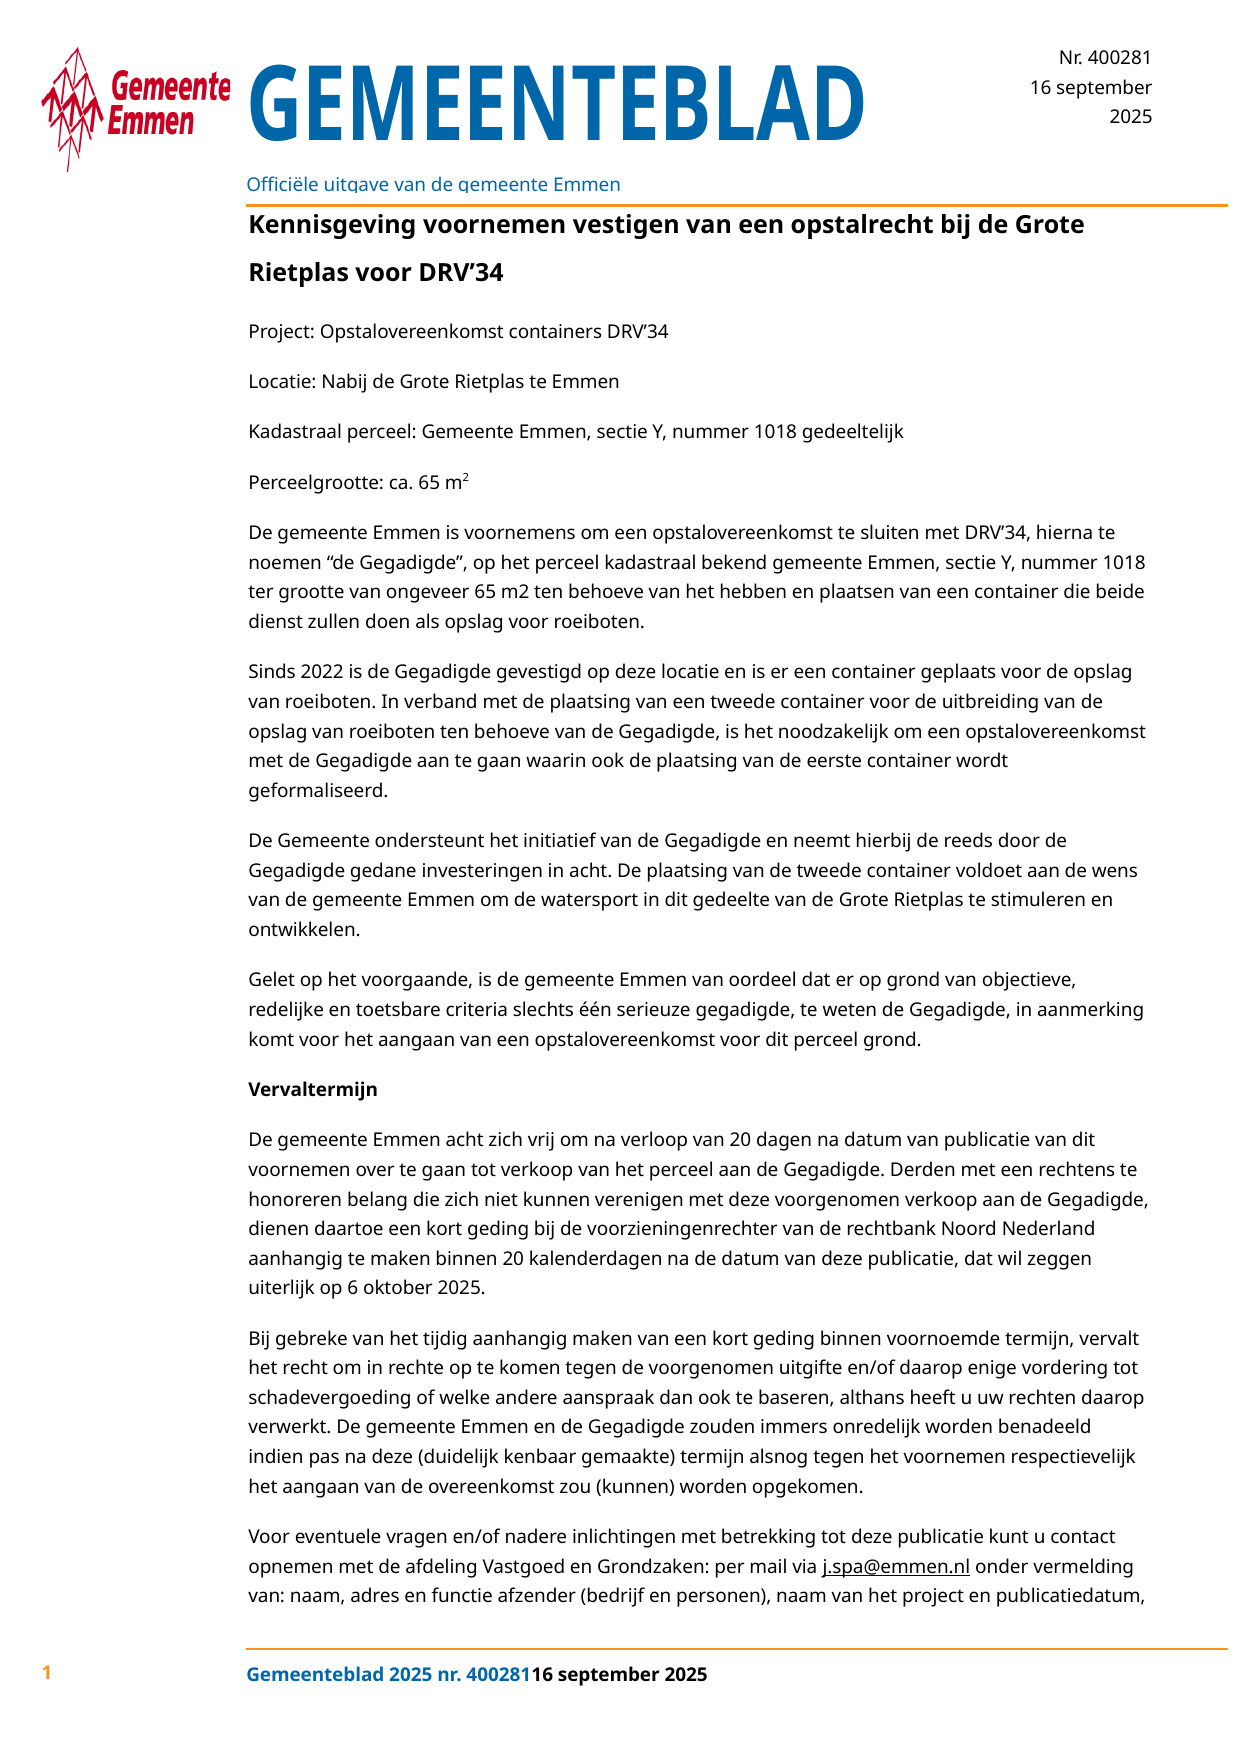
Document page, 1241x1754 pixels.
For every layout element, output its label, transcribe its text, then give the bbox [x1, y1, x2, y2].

text Locatie: Nabij de Grote Rietplas te Emmen [248, 368, 1152, 394]
text Vervaltermijn [248, 1076, 1152, 1102]
text Gelet op het voorgaande, is de gemeente Emmen van oordeel dat er op grond van objectieve, redelijke en toetsbare criteria slechts één serieuze gegadigde, te weten de Gegadigde, in aanmerking komt voor het aangaan van een opstalovereenkomst voor dit perceel grond. [248, 967, 1152, 1052]
text De Gemeente ondersteunt het initiatief van de Gegadigde en neemt hierbij de reeds door de Gegadigde gedane investeringen in acht. De plaatsing van de tweede container voldoet aan de wens van de gemeente Emmen om de watersport in dit gedeelte van de Grote Rietplas te stimuleren en ontwikkelen. [248, 827, 1152, 942]
text Project: Opstalovereenkomst containers DRV’34 [248, 318, 1152, 344]
picture [41, 47, 231, 172]
text De gemeente Emmen is voornemens om een opstalovereenkomst te sluiten met DRV’34, hierna te noemen “de Gegadigde”, op het perceel kadastraal bekend gemeente Emmen, sectie Y, nummer 1018 ter grootte van ongeveer 65 m2 ten behoeve van het hebben en plaatsen van een container die beide dienst zullen doen als opslag voor roeiboten. [248, 519, 1152, 634]
text Perceelgrootte: ca. 65 m2 [248, 469, 1152, 495]
text Bij gebreke van het tijdig aanhangig maken van een kort geding binnen voornoemde termijn, vervalt het recht om in rechte op te komen tegen de voorgenomen uitgifte en/of daarop enige vordering tot schadevergoeding of welke andere aanspraak dan ook te baseren, althans heeft u uw rechten daarop verwerkt. De gemeente Emmen en de Gegadigde zouden immers onredelijk worden benadeeld indien pas na deze (duidelijk kenbaar gemaakte) termijn alsnog tegen het voornemen respectievelijk het aangaan van de overeenkomst zou (kunnen) worden opgekomen. [248, 1325, 1152, 1499]
text Sinds 2022 is de Gegadigde gevestigd op deze locatie en is er een container geplaats voor de opslag van roeiboten. In verband met de plaatsing van een tweede container voor de uitbreiding van de opslag van roeiboten ten behoeve van de Gegadigde, is het noodzakelijk om een opstalovereenkomst met de Gegadigde aan te gaan waarin ook de plaatsing van de eerste container wordt geformaliseerd. [248, 659, 1152, 803]
text De gemeente Emmen acht zich vrij om na verloop van 20 dagen na datum van publicatie van dit voornemen over te gaan tot verkoop van het perceel aan de Gegadigde. Derden met een rechtens te honoreren belang die zich niet kunnen verenigen met deze voorgenomen verkoop aan de Gegadigde, dienen daartoe een kort geding bij de voorzieningenrechter van de rechtbank Noord Nederland aanhangig te maken binnen 20 kalenderdagen na de datum van deze publicatie, dat wil zeggen uiterlijk op 6 oktober 2025. [248, 1127, 1152, 1300]
text Voor eventuele vragen en/of nadere inlichtingen met betrekking tot deze publicatie kunt u contact opnemen met de afdeling Vastgoed en Grondzaken: per mail via j.spa@emmen.nl onder vermelding van: naam, adres en functie afzender (bedrijf en personen), naam van het project en publicatiedatum, [248, 1523, 1152, 1608]
text Kadastraal perceel: Gemeente Emmen, sectie Y, nummer 1018 gedeeltelijk [248, 419, 1152, 444]
text Kennisgeving voornemen vestigen van een opstalrecht bij de Grote Rietplas voor DRV’34 [248, 207, 1152, 288]
